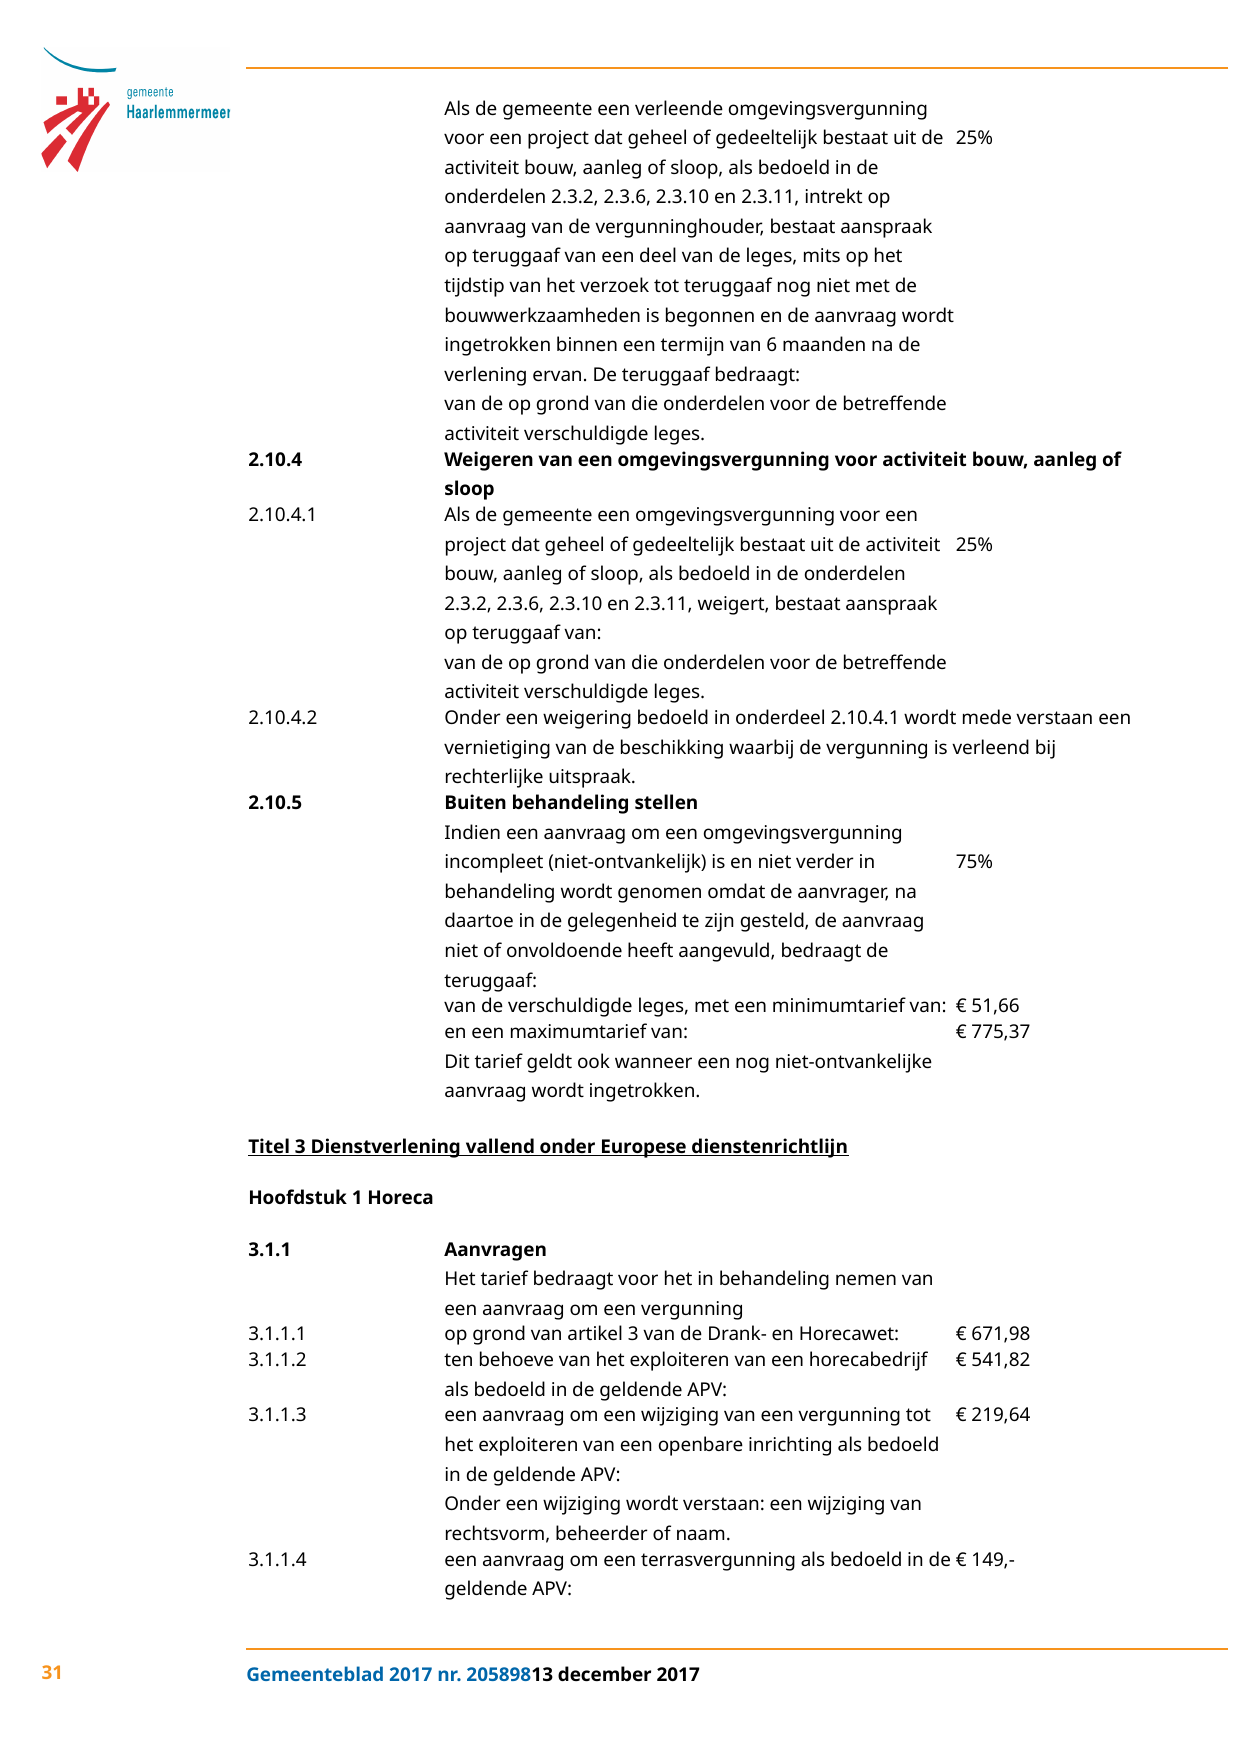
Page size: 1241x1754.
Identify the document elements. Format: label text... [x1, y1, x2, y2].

table_cell Als de gemeente een omgevingsvergunning voor een project dat geheel of gedeeltelijk bestaat uit de activiteit bouw, aanleg of sloop, als bedoeld in de onderdelen 2.3.2, 2.3.6, 2.3.10 en 2.3.11, weigert, bestaat aanspraak op teruggaaf van: van de op grond van die onderdelen voor de betreffende activiteit verschuldigde leges. [444, 501, 956, 704]
table_cell 3.1.1.3 [248, 1402, 444, 1546]
table_cell € 219,64 [956, 1402, 1152, 1546]
table_cell Als de gemeente een verleende omgevingsvergunning voor een project dat geheel of gedeeltelijk bestaat uit de activiteit bouw, aanleg of sloop, als bedoeld in de onderdelen 2.3.2, 2.3.6, 2.3.10 en 2.3.11, intrekt op aanvraag van de vergunninghouder, bestaat aanspraak op teruggaaf van een deel van de leges, mits op het tijdstip van het verzoek tot teruggaaf nog niet met de bouwwerkzaamheden is begonnen en de aanvraag wordt ingetrokken binnen een termijn van 6 maanden na de verlening ervan. De teruggaaf bedraagt: van de op grond van die onderdelen voor de betreffende activiteit verschuldigde leges. [444, 95, 956, 446]
table_cell € 149,- [956, 1546, 1152, 1601]
table_cell 25% [956, 501, 1152, 704]
table_cell € 51,66 [956, 993, 1152, 1018]
table_cell 2.10.4.1 [248, 501, 444, 704]
table_cell 2.10.4 [248, 446, 444, 501]
table_cell € 775,37 [956, 1018, 1152, 1103]
table_cell [248, 1159, 1152, 1184]
table_cell [248, 95, 444, 446]
table_cell € 671,98 [956, 1321, 1152, 1346]
table_cell 25% [956, 95, 1152, 446]
table_cell Titel 3 Dienstverlening vallend onder Europese dienstenrichtlijn [248, 1103, 1152, 1158]
table_cell 3.1.1.4 [248, 1546, 444, 1601]
table_cell 3.1.1 [248, 1236, 444, 1321]
picture [41, 47, 231, 172]
table_cell Weigeren van een omgevingsvergunning voor activiteit bouw, aanleg of sloop [444, 446, 1152, 501]
table_cell en een maximumtarief van: Dit tarief geldt ook wanneer een nog niet-ontvankelijke aanvraag wordt ingetrokken. [444, 1018, 956, 1103]
table_cell 3.1.1.1 [248, 1321, 444, 1346]
table_cell 2.10.5 [248, 789, 444, 993]
table_cell € 541,82 [956, 1346, 1152, 1402]
table_cell Buiten behandeling stellen Indien een aanvraag om een omgevingsvergunning incompleet (niet-ontvankelijk) is en niet verder in behandeling wordt genomen omdat de aanvrager, na daartoe in de gelegenheid te zijn gesteld, de aanvraag niet of onvoldoende heeft aangevuld, bedraagt de teruggaaf: [444, 789, 956, 993]
table_cell [956, 1236, 1152, 1321]
table_cell op grond van artikel 3 van de Drank- en Horecawet: [444, 1321, 956, 1346]
table_cell [248, 1018, 444, 1103]
table_cell van de verschuldigde leges, met een minimumtarief van: [444, 993, 956, 1018]
table_cell een aanvraag om een terrasvergunning als bedoeld in de geldende APV: [444, 1546, 956, 1601]
table_cell [248, 1210, 1152, 1236]
table_cell Hoofdstuk 1 Horeca [248, 1184, 956, 1210]
table_cell ten behoeve van het exploiteren van een horecabedrijf als bedoeld in de geldende APV: [444, 1346, 956, 1402]
table_cell 75% [956, 789, 1152, 993]
table_cell [248, 993, 444, 1018]
table_cell een aanvraag om een wijziging van een vergunning tot het exploiteren van een openbare inrichting als bedoeld in de geldende APV: Onder een wijziging wordt verstaan: een wijziging van rechtsvorm, beheerder of naam. [444, 1402, 956, 1546]
table_cell 2.10.4.2 [248, 705, 444, 789]
table_cell 3.1.1.2 [248, 1346, 444, 1402]
table_cell Aanvragen Het tarief bedraagt voor het in behandeling nemen van een aanvraag om een vergunning [444, 1236, 956, 1321]
table_cell [956, 1184, 1152, 1210]
table_cell Onder een weigering bedoeld in onderdeel 2.10.4.1 wordt mede verstaan een vernietiging van de beschikking waarbij de vergunning is verleend bij rechterlijke uitspraak. [444, 705, 1152, 789]
